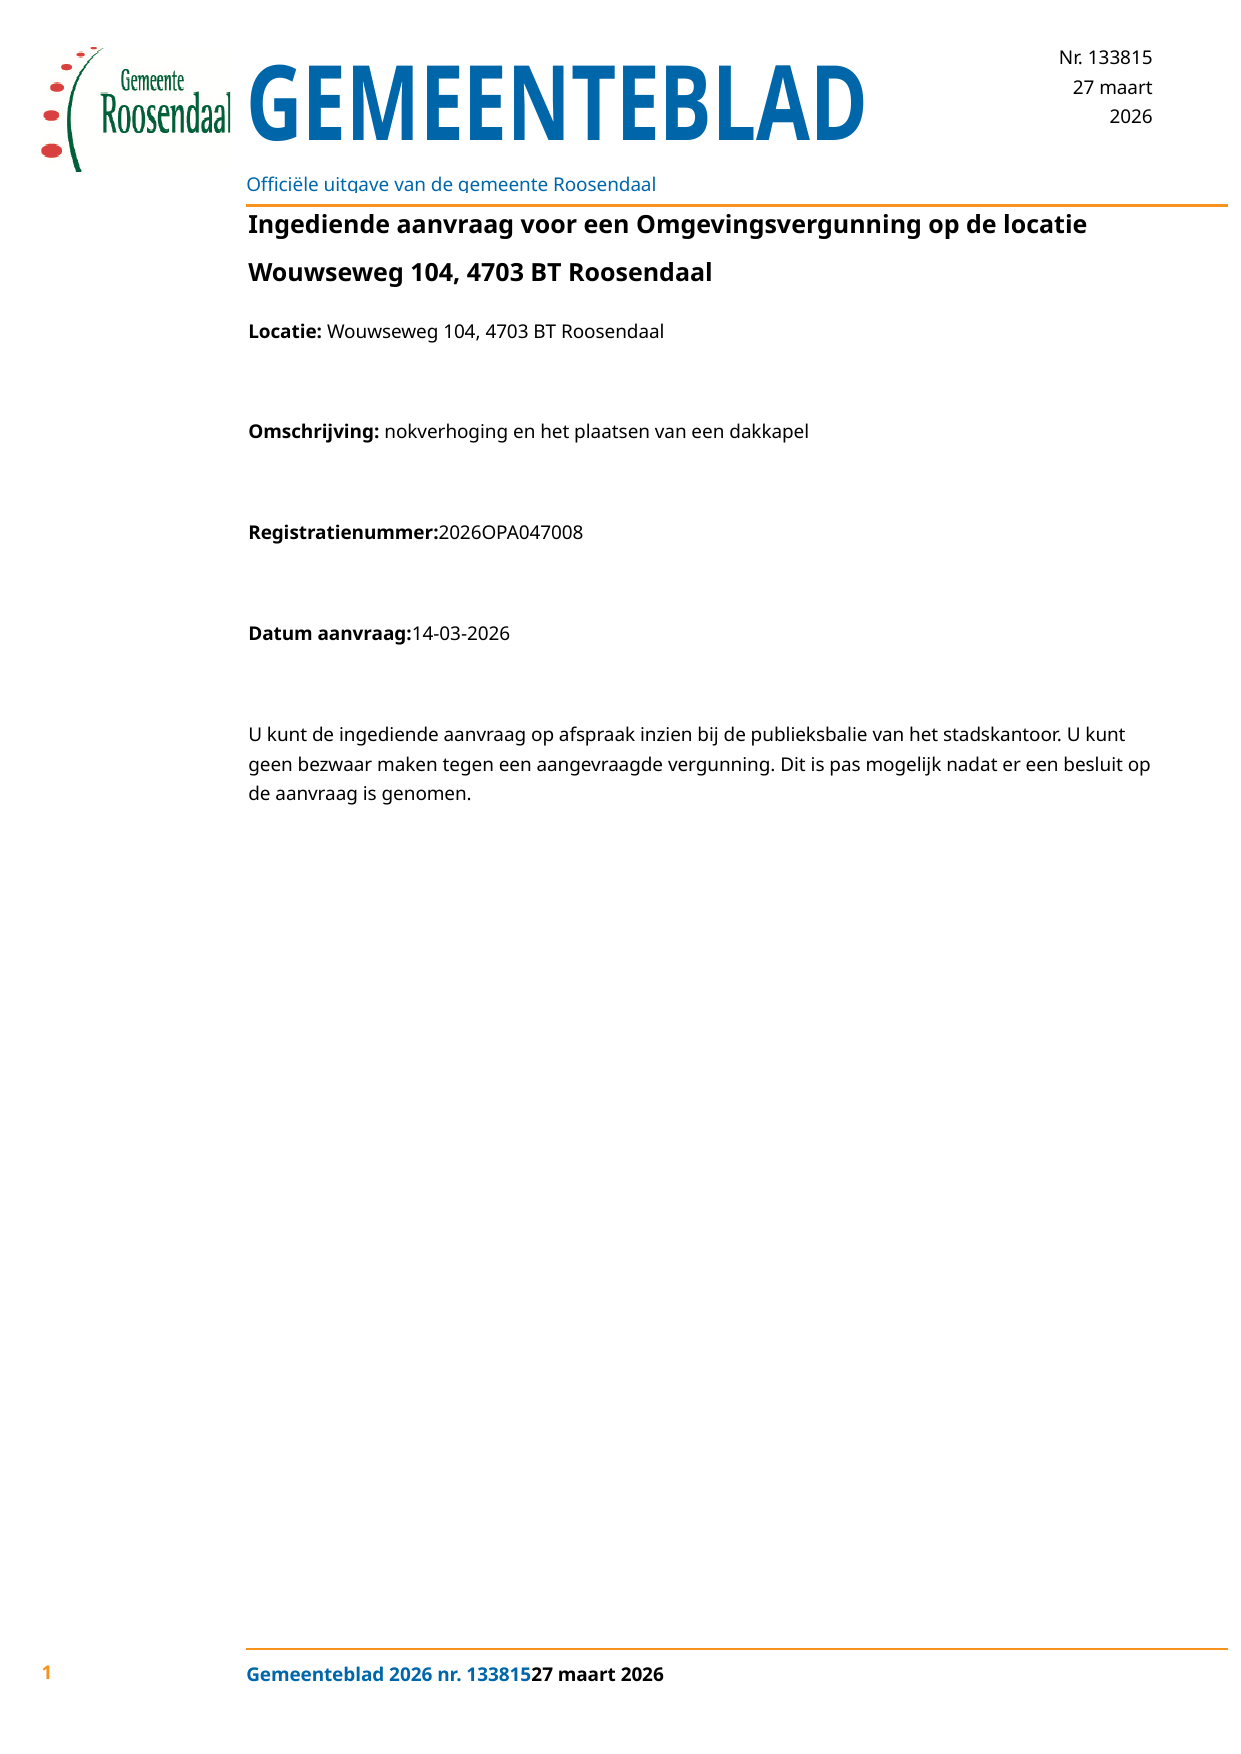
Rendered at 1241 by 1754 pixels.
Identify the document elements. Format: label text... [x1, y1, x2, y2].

text U kunt de ingediende aanvraag op afspraak inzien bij de publieksbalie van het stadskantoor. U kunt geen bezwaar maken tegen een aangevraagde vergunning. Dit is pas mogelijk nadat er een besluit op de aanvraag is genomen. [248, 721, 1152, 806]
text Ingediende aanvraag voor een Omgevingsvergunning op de locatie Wouwseweg 104, 4703 BT Roosendaal [248, 207, 1152, 288]
text Registratienummer:2026OPA047008 [248, 519, 1152, 545]
text Datum aanvraag:14-03-2026 [248, 620, 1152, 646]
picture [41, 47, 231, 172]
text Locatie: Wouwseweg 104, 4703 BT Roosendaal [248, 318, 1152, 344]
text Omschrijving: nokverhoging en het plaatsen van een dakkapel [248, 419, 1152, 444]
